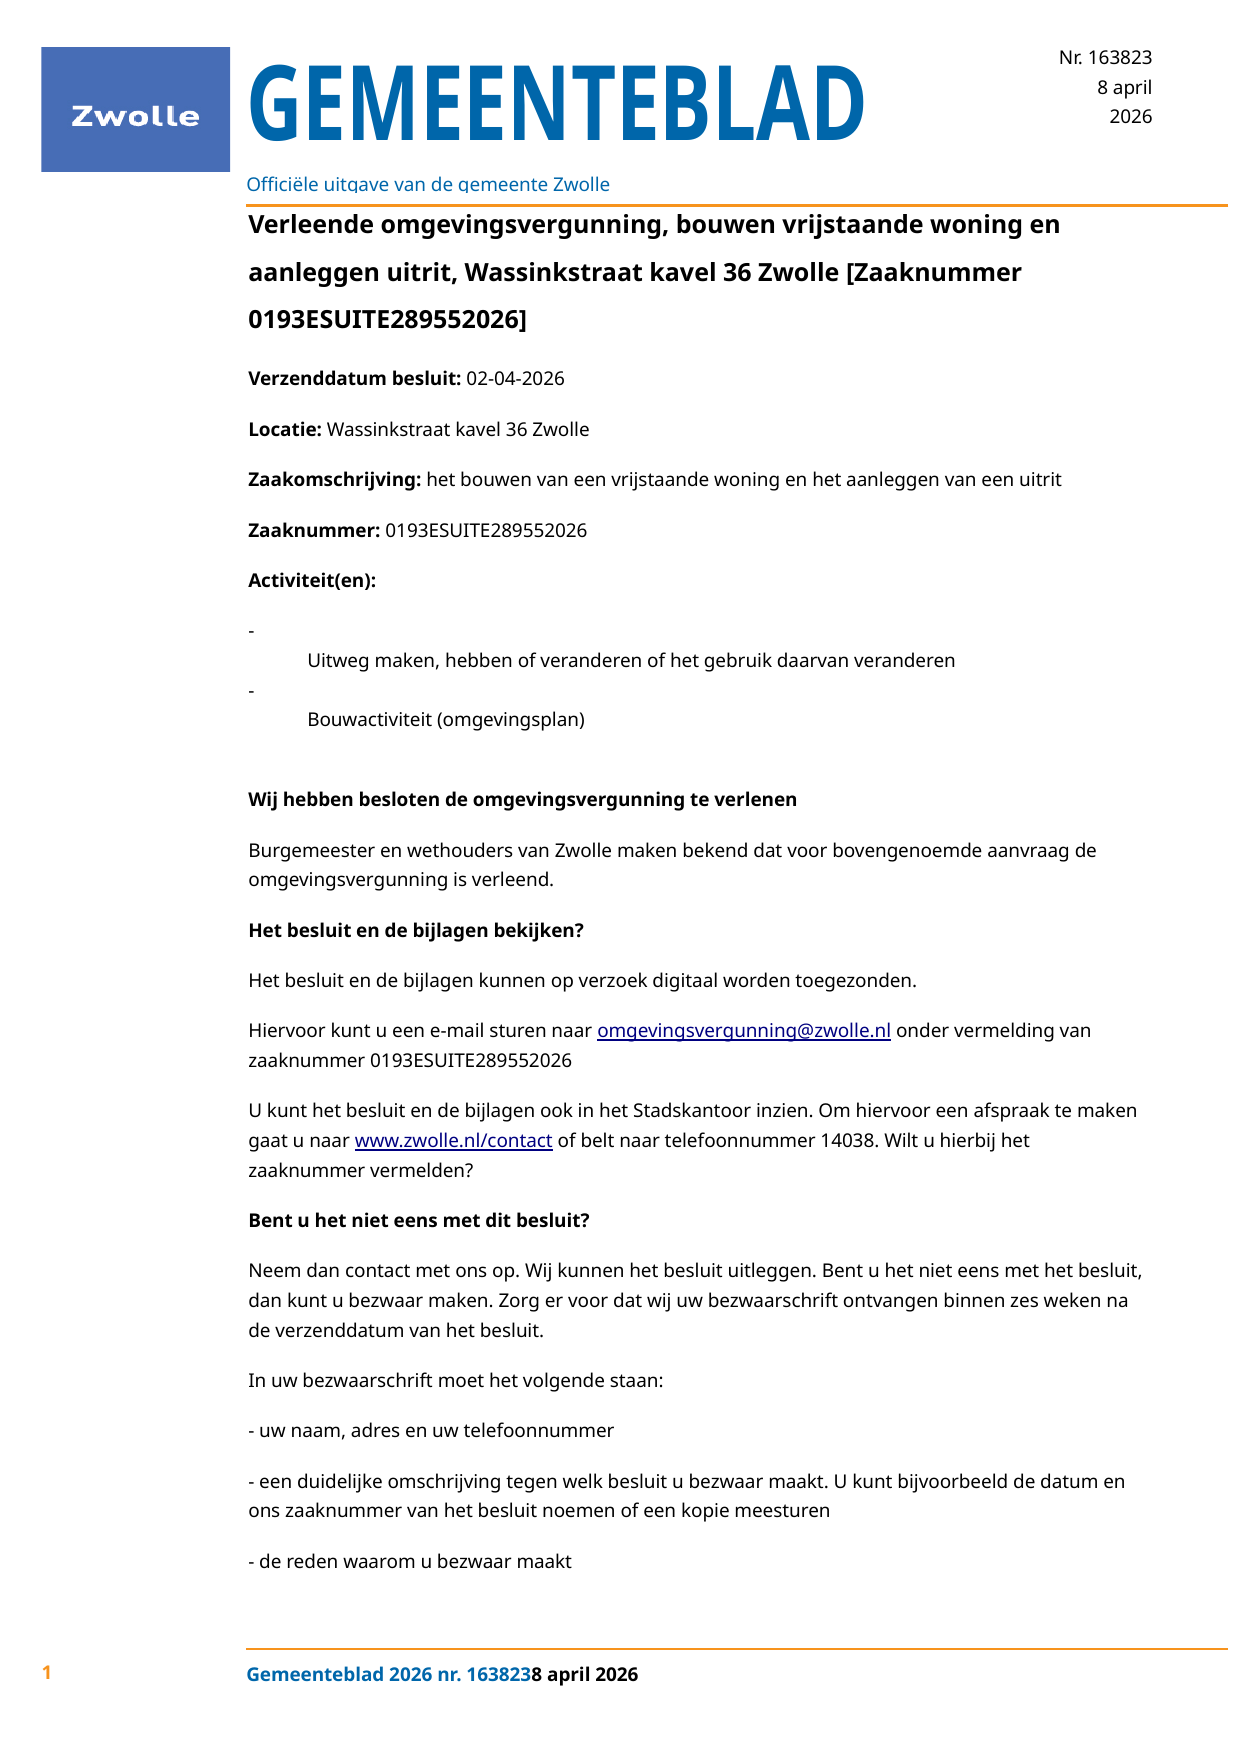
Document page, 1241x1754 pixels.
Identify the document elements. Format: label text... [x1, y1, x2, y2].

text Hiervoor kunt u een e-mail sturen naar omgevingsvergunning@zwolle.nl onder vermelding van zaaknummer 0193ESUITE289552026 [248, 1018, 1152, 1073]
text Zaakomschrijving: het bouwen van een vrijstaande woning en het aanleggen van een uitrit [248, 466, 1152, 492]
text Activiteit(en): [248, 567, 1152, 593]
text Verleende omgevingsvergunning, bouwen vrijstaande woning en aanleggen uitrit, Wassinkstraat kavel 36 Zwolle [Zaaknummer 0193ESUITE289552026] [248, 207, 1152, 336]
text Neem dan contact met ons op. Wij kunnen het besluit uitleggen. Bent u het niet eens met het besluit, dan kunt u bezwaar maken. Zorg er voor dat wij uw bezwaarschrift ontvangen binnen zes weken na de verzenddatum van het besluit. [248, 1258, 1152, 1342]
text - de reden waarom u bezwaar maakt [248, 1548, 1152, 1574]
text - uw naam, adres en uw telefoonnummer [248, 1418, 1152, 1443]
text In uw bezwaarschrift moet het volgende staan: [248, 1367, 1152, 1393]
text Het besluit en de bijlagen kunnen op verzoek digitaal worden toegezonden. [248, 967, 1152, 993]
list Bouwactiviteit (omgevingsplan) [248, 706, 1152, 732]
text U kunt het besluit en de bijlagen ook in het Stadskantoor inzien. Om hiervoor een afspraak te maken gaat u naar www.zwolle.nl/contact of belt naar telefoonnummer 14038. Wilt u hierbij het zaaknummer vermelden? [248, 1098, 1152, 1182]
text Wij hebben besloten de omgevingsvergunning te verlenen [248, 786, 1152, 812]
text - een duidelijke omschrijving tegen welk besluit u bezwaar maakt. U kunt bijvoorbeeld de datum en ons zaaknummer van het besluit noemen of een kopie meesturen [248, 1468, 1152, 1523]
text Het besluit en de bijlagen bekijken? [248, 917, 1152, 942]
text Locatie: Wassinkstraat kavel 36 Zwolle [248, 416, 1152, 442]
text Zaaknummer: 0193ESUITE289552026 [248, 517, 1152, 542]
text Verzenddatum besluit: 02-04-2026 [248, 366, 1152, 391]
list Uitweg maken, hebben of veranderen of het gebruik daarvan veranderen [248, 647, 1152, 673]
text Bent u het niet eens met dit besluit? [248, 1207, 1152, 1233]
text Burgemeester en wethouders van Zwolle maken bekend dat voor bovengenoemde aanvraag de omgevingsvergunning is verleend. [248, 837, 1152, 892]
picture [41, 47, 231, 172]
